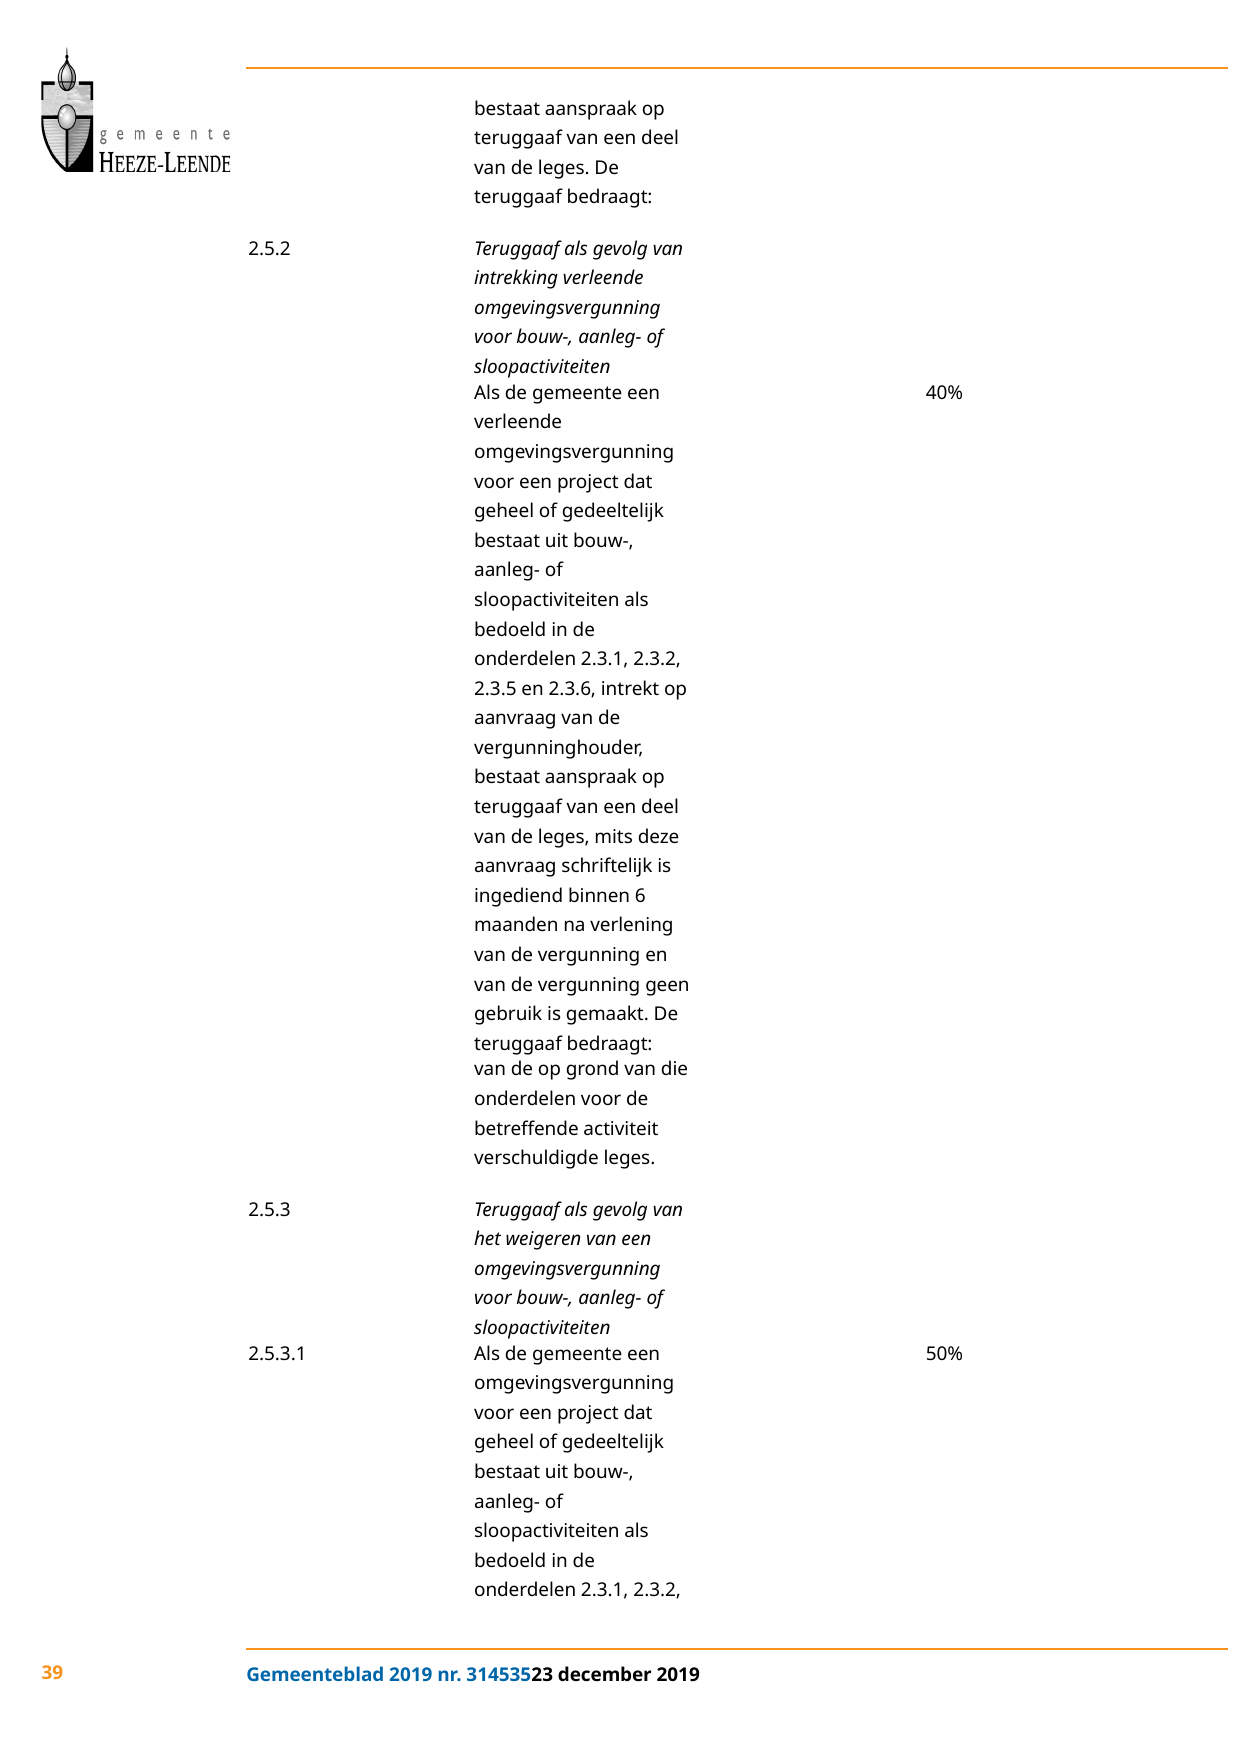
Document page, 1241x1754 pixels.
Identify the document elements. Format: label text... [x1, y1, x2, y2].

table_cell 2.5.3.1 [248, 1340, 474, 1602]
table_cell [248, 95, 474, 209]
table_cell [926, 1170, 1152, 1196]
table_cell van de op grond van die onderdelen voor de betreffende activiteit verschuldigde leges. [474, 1056, 700, 1170]
table_cell [926, 95, 1152, 209]
table_cell [248, 1056, 474, 1170]
table_cell 40% [926, 379, 1152, 1056]
table_cell [700, 1170, 926, 1196]
table_cell [926, 235, 1152, 379]
table_cell Teruggaaf als gevolg van intrekking verleende omgevingsvergunning voor bouw-, aanleg- of sloopactiviteiten [474, 235, 700, 379]
table_cell [474, 209, 700, 235]
table_cell 2.5.2 [248, 235, 474, 379]
table_cell [248, 209, 474, 235]
table_cell [700, 379, 926, 1056]
table_cell [926, 1196, 1152, 1340]
table_cell [700, 1196, 926, 1340]
table_cell [700, 1056, 926, 1170]
table_cell Teruggaaf als gevolg van het weigeren van een omgevingsvergunning voor bouw-, aanleg- of sloopactiviteiten [474, 1196, 700, 1340]
table_cell [700, 235, 926, 379]
table_cell [926, 1056, 1152, 1170]
table_cell Als de gemeente een omgevingsvergunning voor een project dat geheel of gedeeltelijk bestaat uit bouw-, aanleg- of sloopactiviteiten als bedoeld in de onderdelen 2.3.1, 2.3.2, [474, 1340, 700, 1602]
table_cell [700, 209, 926, 235]
table_cell [700, 1340, 926, 1602]
table_cell 50% [926, 1340, 1152, 1602]
table_cell Als de gemeente een verleende omgevingsvergunning voor een project dat geheel of gedeeltelijk bestaat uit bouw-, aanleg- of sloopactiviteiten als bedoeld in de onderdelen 2.3.1, 2.3.2, 2.3.5 en 2.3.6, intrekt op aanvraag van de vergunninghouder, bestaat aanspraak op teruggaaf van een deel van de leges, mits deze aanvraag schriftelijk is ingediend binnen 6 maanden na verlening van de vergunning en van de vergunning geen gebruik is gemaakt. De teruggaaf bedraagt: [474, 379, 700, 1056]
table_cell [926, 209, 1152, 235]
table_cell [248, 379, 474, 1056]
table_cell [700, 95, 926, 209]
picture [41, 47, 231, 172]
table_cell bestaat aanspraak op teruggaaf van een deel van de leges. De teruggaaf bedraagt: [474, 95, 700, 209]
table_cell [248, 1170, 474, 1196]
table_cell 2.5.3 [248, 1196, 474, 1340]
table_cell [474, 1170, 700, 1196]
